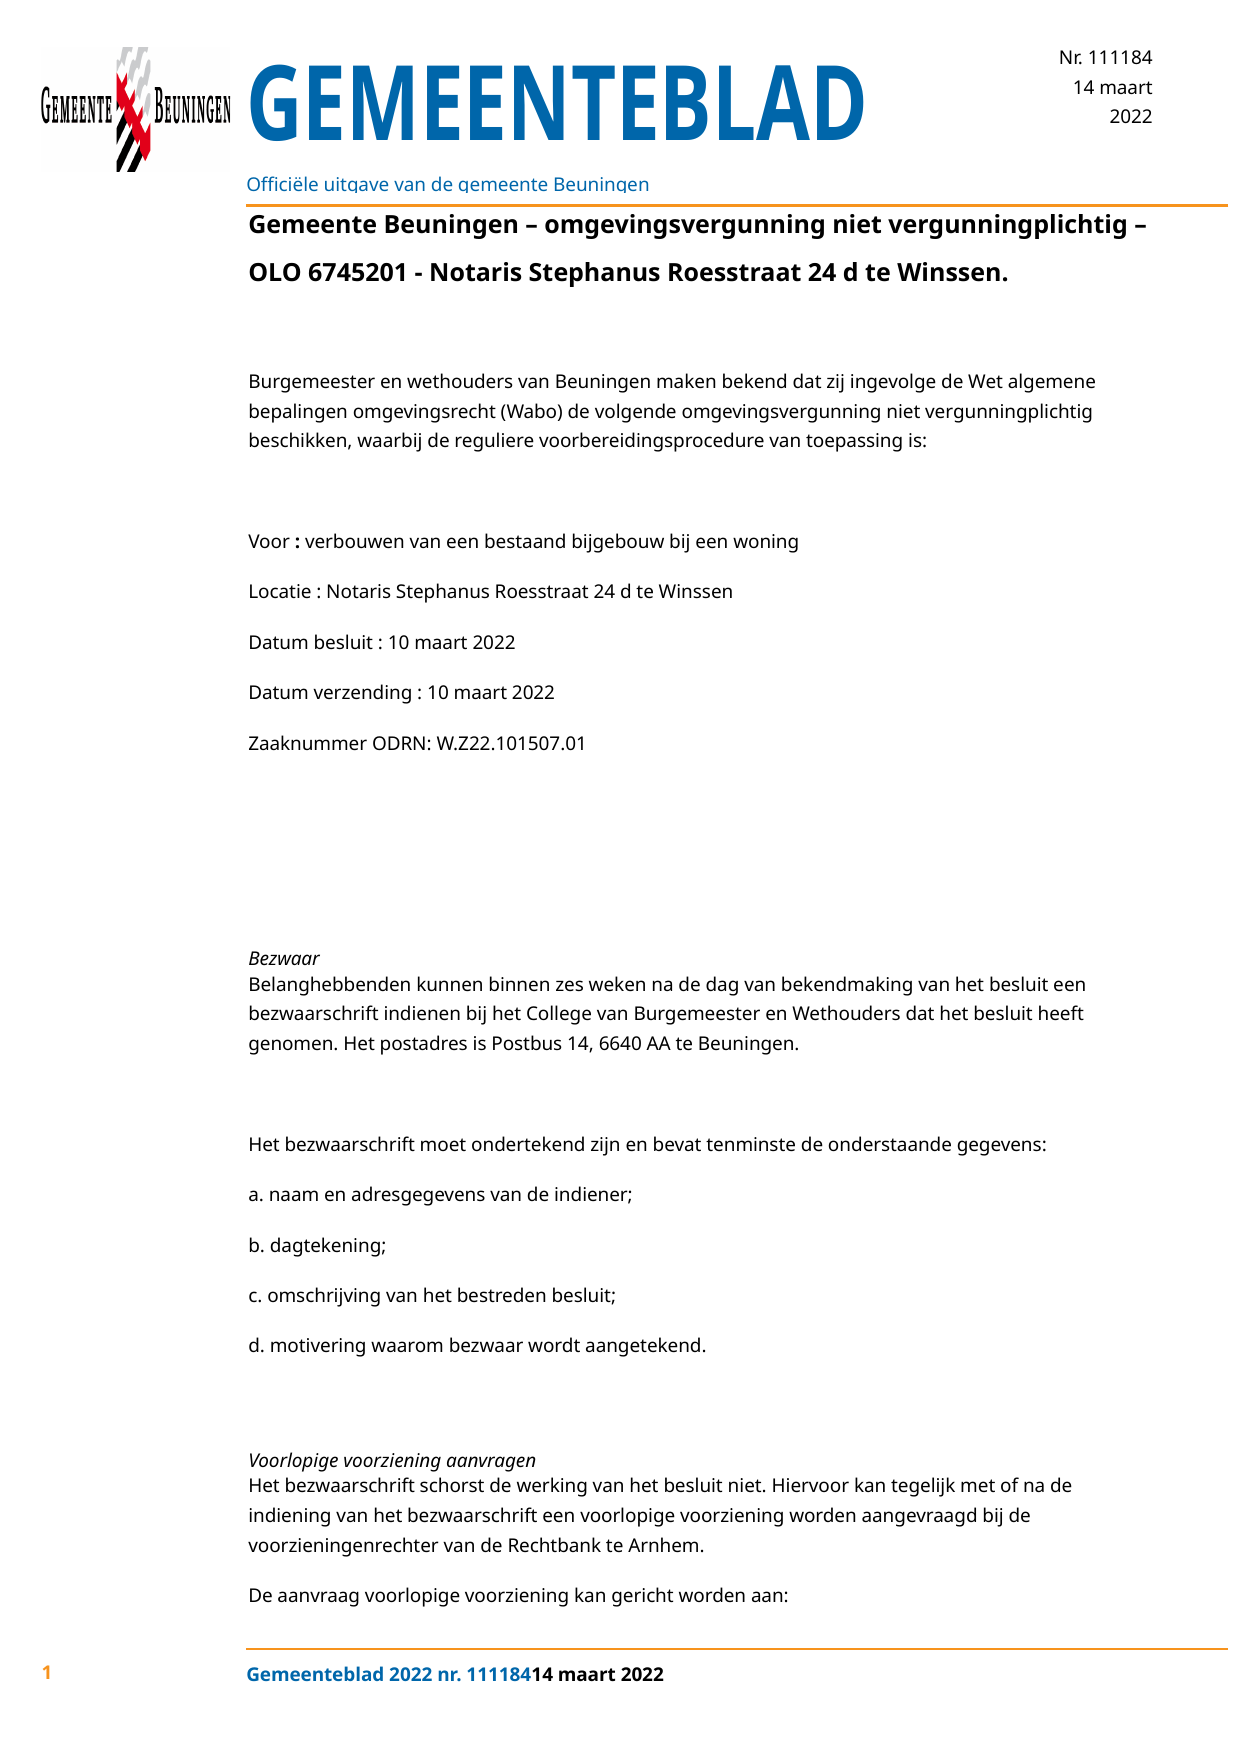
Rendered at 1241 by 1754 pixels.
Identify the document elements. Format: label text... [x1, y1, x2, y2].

text Voorlopige voorziening aanvragen [248, 1447, 1152, 1473]
text Datum verzending : 10 maart 2022 [248, 679, 1152, 705]
text Datum besluit : 10 maart 2022 [248, 629, 1152, 655]
text b. dagtekening; [248, 1232, 1152, 1257]
text De aanvraag voorlopige voorziening kan gericht worden aan: [248, 1582, 1152, 1608]
text c. omschrijving van het bestreden besluit; [248, 1282, 1152, 1308]
text Locatie : Notaris Stephanus Roesstraat 24 d te Winssen [248, 579, 1152, 604]
text Het bezwaarschrift moet ondertekend zijn en bevat tenminste de onderstaande gegevens: [248, 1131, 1152, 1157]
text Het bezwaarschrift schorst de werking van het besluit niet. Hiervoor kan tegelijk met of na de indiening van het bezwaarschrift een voorlopige voorziening worden aangevraagd bij de voorzieningenrechter van de Rechtbank te Arnhem. [248, 1473, 1152, 1558]
text Bezwaar [248, 945, 1152, 971]
text Burgemeester en wethouders van Beuningen maken bekend dat zij ingevolge de Wet algemene bepalingen omgevingsrecht (Wabo) de volgende omgevingsvergunning niet vergunningplichtig beschikken, waarbij de reguliere voorbereidingsprocedure van toepassing is: [248, 368, 1152, 453]
text d. motivering waarom bezwaar wordt aangetekend. [248, 1333, 1152, 1358]
text Zaaknummer ODRN: W.Z22.101507.01 [248, 730, 1152, 756]
text Gemeente Beuningen – omgevingsvergunning niet vergunningplichtig – OLO 6745201 - Notaris Stephanus Roesstraat 24 d te Winssen. [248, 207, 1152, 288]
text Belanghebbenden kunnen binnen zes weken na de dag van bekendmaking van het besluit een bezwaarschrift indienen bij het College van Burgemeester en Wethouders dat het besluit heeft genomen. Het postadres is Postbus 14, 6640 AA te Beuningen. [248, 971, 1152, 1056]
text Voor : verbouwen van een bestaand bijgebouw bij een woning [248, 528, 1152, 554]
picture [41, 47, 231, 172]
text a. naam en adresgegevens van de indiener; [248, 1181, 1152, 1207]
